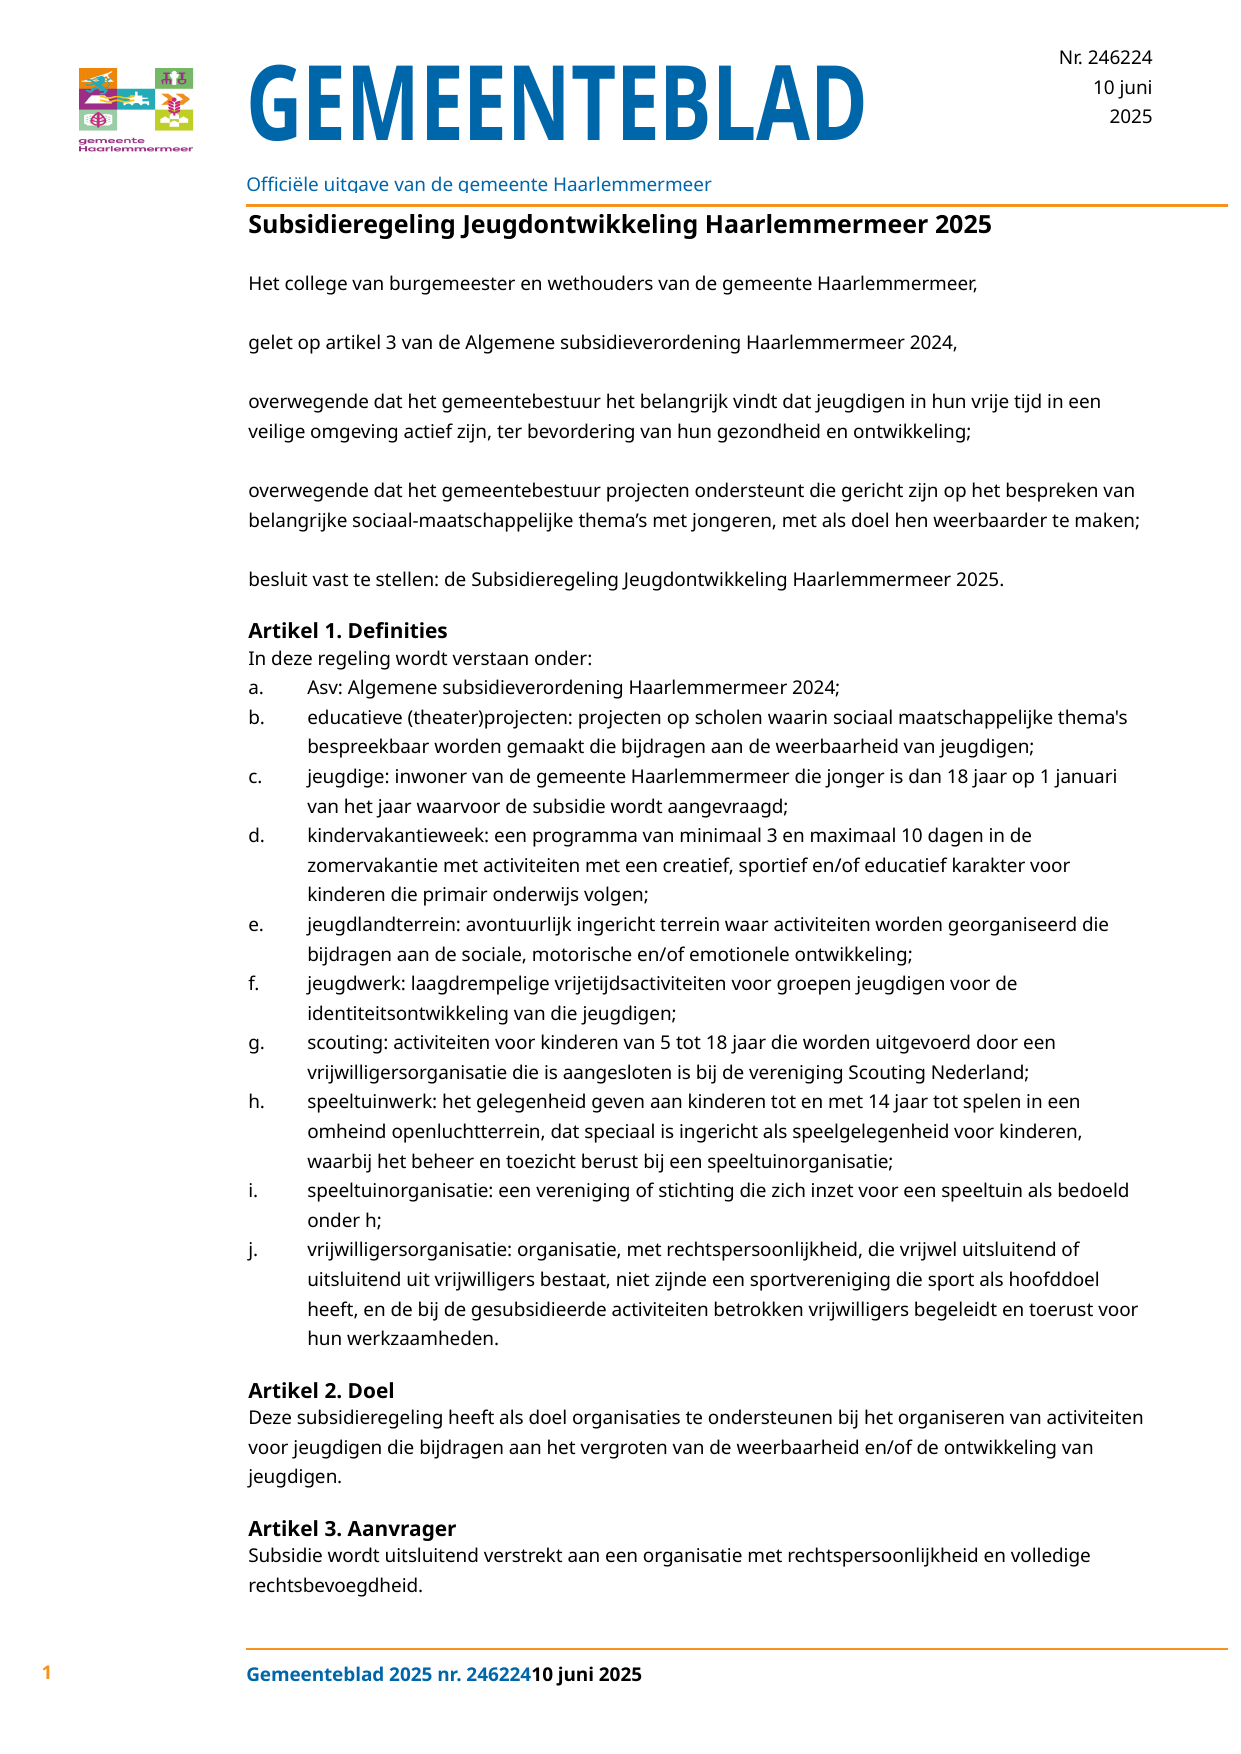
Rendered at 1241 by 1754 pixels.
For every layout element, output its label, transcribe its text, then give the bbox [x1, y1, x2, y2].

picture [41, 47, 231, 172]
list speeltuinorganisatie: een vereniging of stichting die zich inzet voor een speeltuin als bedoeld onder h; [248, 1177, 1152, 1233]
list scouting: activiteiten voor kinderen van 5 tot 18 jaar die worden uitgevoerd door een vrijwilligersorganisatie die is aangesloten is bij de vereniging Scouting Nederland; [248, 1029, 1152, 1085]
text Deze subsidieregeling heeft als doel organisaties te ondersteunen bij het organiseren van activiteiten voor jeugdigen die bijdragen aan het vergroten van de weerbaarheid en/of de ontwikkeling van jeugdigen. [248, 1404, 1152, 1489]
text Het college van burgemeester en wethouders van de gemeente Haarlemmermeer, [248, 270, 1152, 296]
text gelet op artikel 3 van de Algemene subsidieverordening Haarlemmermeer 2024, [248, 329, 1152, 355]
list jeugdige: inwoner van de gemeente Haarlemmermeer die jonger is dan 18 jaar op 1 januari van het jaar waarvoor de subsidie wordt aangevraagd; [248, 763, 1152, 819]
text besluit vast te stellen: de Subsidieregeling Jeugdontwikkeling Haarlemmermeer 2025. [248, 566, 1152, 592]
list kindervakantieweek: een programma van minimaal 3 en maximaal 10 dagen in de zomervakantie met activiteiten met een creatief, sportief en/of educatief karakter voor kinderen die primair onderwijs volgen; [248, 822, 1152, 907]
text Artikel 1. Definities [248, 617, 1152, 645]
text Artikel 2. Doel [248, 1376, 1152, 1404]
list educatieve (theater)projecten: projecten op scholen waarin sociaal maatschappelijke thema's bespreekbaar worden gemaakt die bijdragen aan de weerbaarheid van jeugdigen; [248, 704, 1152, 759]
text In deze regeling wordt verstaan onder: [248, 645, 1152, 671]
text Subsidieregeling Jeugdontwikkeling Haarlemmermeer 2025 [248, 207, 1152, 241]
list jeugdlandterrein: avontuurlijk ingericht terrein waar activiteiten worden georganiseerd die bijdragen aan de sociale, motorische en/of emotionele ontwikkeling; [248, 911, 1152, 967]
text Artikel 3. Aanvrager [248, 1514, 1152, 1542]
list vrijwilligersorganisatie: organisatie, met rechtspersoonlijkheid, die vrijwel uitsluitend of uitsluitend uit vrijwilligers bestaat, niet zijnde een sportvereniging die sport als hoofddoel heeft, en de bij de gesubsidieerde activiteiten betrokken vrijwilligers begeleidt en toerust voor hun werkzaamheden. [248, 1237, 1152, 1351]
list jeugdwerk: laagdrempelige vrijetijdsactiviteiten voor groepen jeugdigen voor de identiteitsontwikkeling van die jeugdigen; [248, 970, 1152, 1026]
list speeltuinwerk: het gelegenheid geven aan kinderen tot en met 14 jaar tot spelen in een omheind openluchtterrein, dat speciaal is ingericht als speelgelegenheid voor kinderen, waarbij het beheer en toezicht berust bij een speeltuinorganisatie; [248, 1089, 1152, 1174]
text overwegende dat het gemeentebestuur het belangrijk vindt dat jeugdigen in hun vrije tijd in een veilige omgeving actief zijn, ter bevordering van hun gezondheid en ontwikkeling; [248, 389, 1152, 444]
list Asv: Algemene subsidieverordening Haarlemmermeer 2024; [248, 674, 1152, 700]
text overwegende dat het gemeentebestuur projecten ondersteunt die gericht zijn op het bespreken van belangrijke sociaal-maatschappelijke thema’s met jongeren, met als doel hen weerbaarder te maken; [248, 477, 1152, 533]
text Subsidie wordt uitsluitend verstrekt aan een organisatie met rechtspersoonlijkheid en volledige rechtsbevoegdheid. [248, 1542, 1152, 1598]
